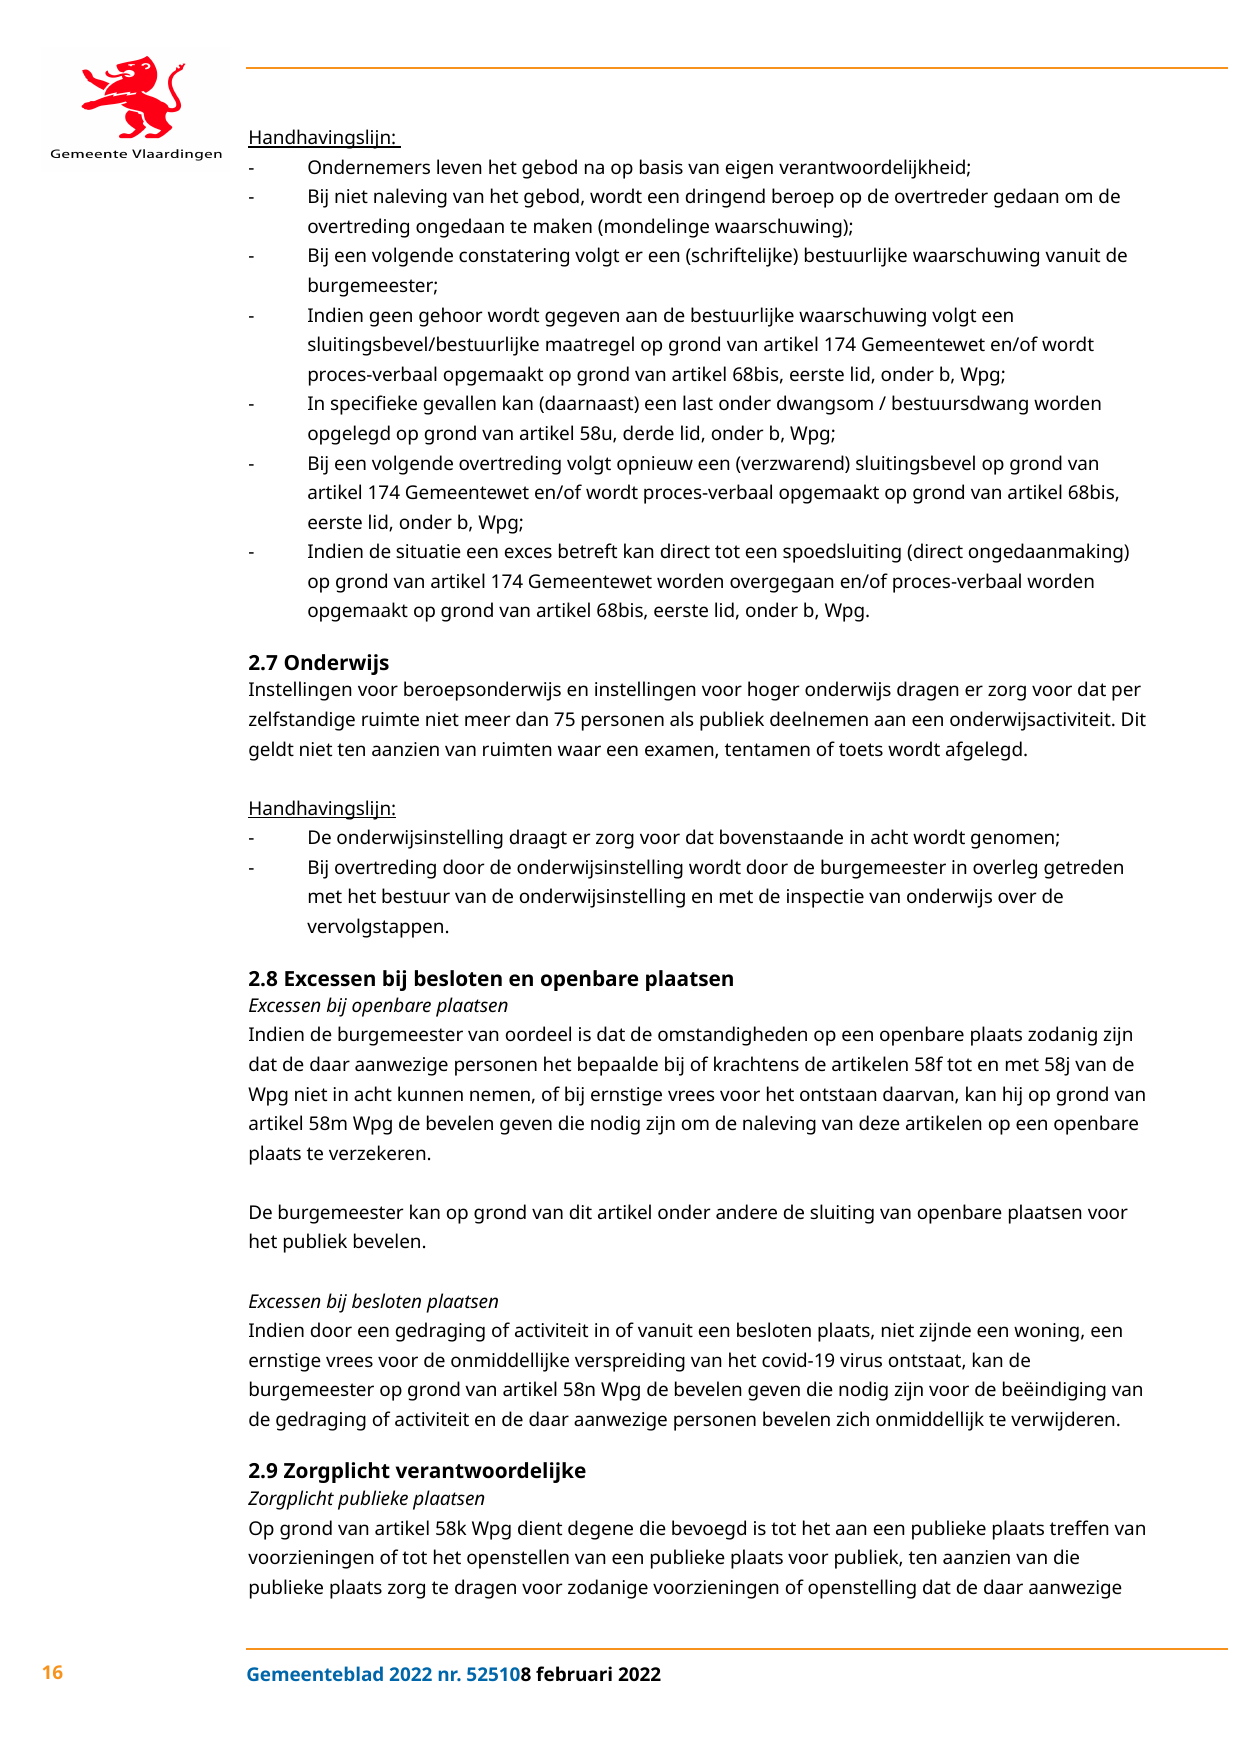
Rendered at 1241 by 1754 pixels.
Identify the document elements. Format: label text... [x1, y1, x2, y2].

list Bij overtreding door de onderwijsinstelling wordt door de burgemeester in overleg getreden met het bestuur van de onderwijsinstelling en met de inspectie van onderwijs over de vervolgstappen. [248, 854, 1152, 939]
list Bij een volgende constatering volgt er een (schriftelijke) bestuurlijke waarschuwing vanuit de burgemeester; [248, 243, 1152, 298]
list Bij niet naleving van het gebod, wordt een dringend beroep op de overtreder gedaan om de overtreding ongedaan te maken (mondelinge waarschuwing); [248, 183, 1152, 239]
text Op grond van artikel 58k Wpg dient degene die bevoegd is tot het aan een publieke plaats treffen van voorzieningen of tot het openstellen van een publieke plaats voor publiek, ten aanzien van die publieke plaats zorg te dragen voor zodanige voorzieningen of openstelling dat de daar aanwezige [248, 1515, 1152, 1599]
list De onderwijsinstelling draagt er zorg voor dat bovenstaande in acht wordt genomen; [248, 824, 1152, 850]
list Bij een volgende overtreding volgt opnieuw een (verzwarend) sluitingsbevel op grond van artikel 174 Gemeentewet en/of wordt proces-verbaal opgemaakt op grond van artikel 68bis, eerste lid, onder b, Wpg; [248, 450, 1152, 535]
list In specifieke gevallen kan (daarnaast) een last onder dwangsom / bestuursdwang worden opgelegd op grond van artikel 58u, derde lid, onder b, Wpg; [248, 391, 1152, 446]
text Instellingen voor beroepsonderwijs en instellingen voor hoger onderwijs dragen er zorg voor dat per zelfstandige ruimte niet meer dan 75 personen als publiek deelnemen aan een onderwijsactiviteit. Dit geldt niet ten aanzien van ruimten waar een examen, tentamen of toets wordt afgelegd. [248, 677, 1152, 761]
text Indien door een gedraging of activiteit in of vanuit een besloten plaats, niet zijnde een woning, een ernstige vrees voor de onmiddellijke verspreiding van het covid-19 virus ontstaat, kan de burgemeester op grond van artikel 58n Wpg de bevelen geven die nodig zijn voor de beëindiging van de gedraging of activiteit en de daar aanwezige personen bevelen zich onmiddellijk te verwijderen. [248, 1317, 1152, 1432]
text 2.7 Onderwijs [248, 648, 1152, 677]
text Zorgplicht publieke plaatsen [248, 1485, 1152, 1511]
text Excessen bij besloten plaatsen [248, 1288, 1152, 1314]
list Ondernemers leven het gebod na op basis van eigen verantwoordelijkheid; [248, 154, 1152, 180]
text 2.8 Excessen bij besloten en openbare plaatsen [248, 964, 1152, 992]
list Indien de situatie een exces betreft kan direct tot een spoedsluiting (direct ongedaanmaking) op grond van artikel 174 Gemeentewet worden overgegaan en/of proces-verbaal worden opgemaakt op grond van artikel 68bis, eerste lid, onder b, Wpg. [248, 538, 1152, 623]
text Handhavingslijn: [248, 795, 1152, 821]
text 2.9 Zorgplicht verantwoordelijke [248, 1457, 1152, 1485]
text De burgemeester kan op grond van dit artikel onder andere de sluiting van openbare plaatsen voor het publiek bevelen. [248, 1199, 1152, 1254]
text Excessen bij openbare plaatsen [248, 992, 1152, 1018]
text Handhavingslijn: [248, 124, 1152, 150]
picture [41, 47, 231, 172]
list Indien geen gehoor wordt gegeven aan de bestuurlijke waarschuwing volgt een sluitingsbevel/bestuurlijke maatregel op grond van artikel 174 Gemeentewet en/of wordt proces-verbaal opgemaakt op grond van artikel 68bis, eerste lid, onder b, Wpg; [248, 302, 1152, 387]
text Indien de burgemeester van oordeel is dat de omstandigheden op een openbare plaats zodanig zijn dat de daar aanwezige personen het bepaalde bij of krachtens de artikelen 58f tot en met 58j van de Wpg niet in acht kunnen nemen, of bij ernstige vrees voor het ontstaan daarvan, kan hij op grond van artikel 58m Wpg de bevelen geven die nodig zijn om de naleving van deze artikelen op een openbare plaats te verzekeren. [248, 1022, 1152, 1166]
